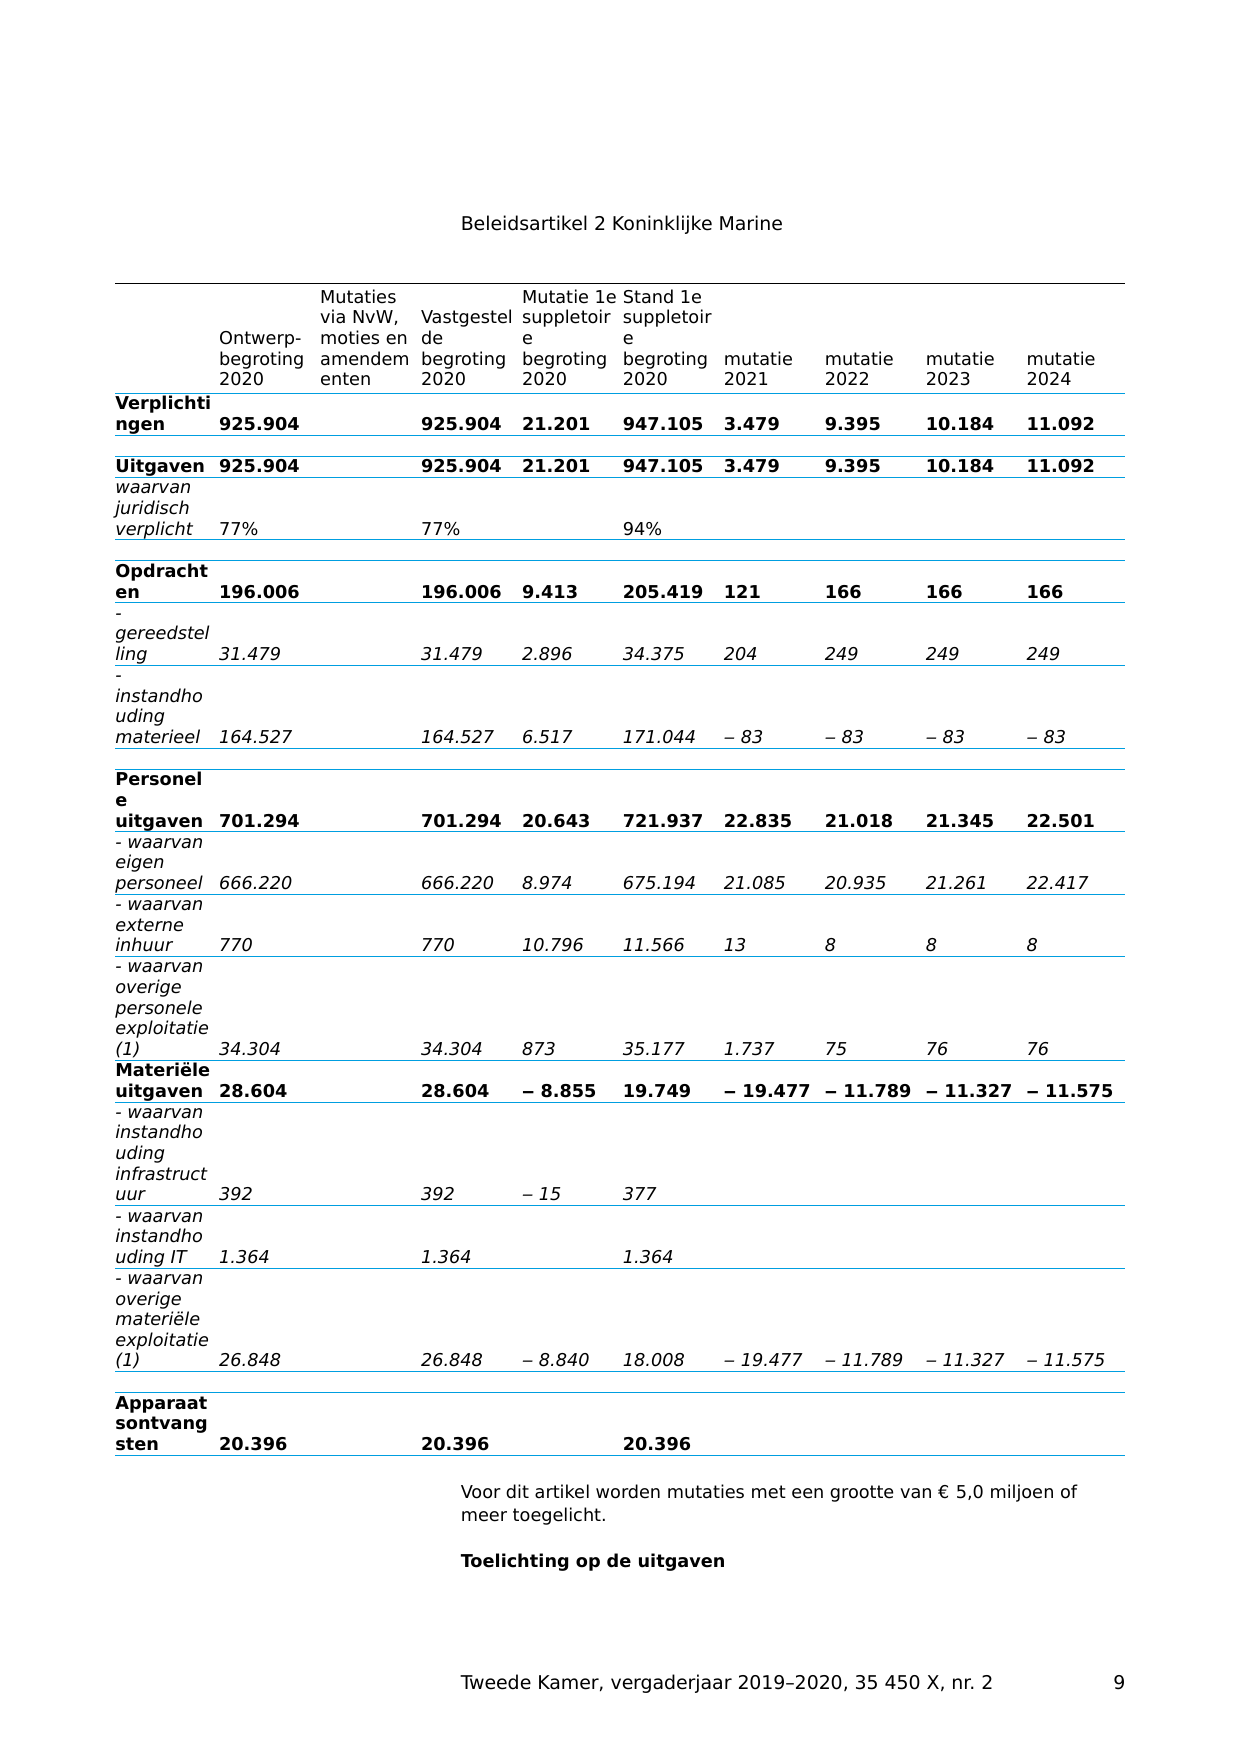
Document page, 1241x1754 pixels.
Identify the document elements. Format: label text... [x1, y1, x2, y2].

table_cell 873 [519, 957, 620, 1059]
table_cell 8.974 [519, 832, 620, 893]
table_cell [1024, 749, 1125, 769]
table_cell [317, 1372, 418, 1392]
table_cell [317, 1206, 418, 1267]
table_cell ‒ 11.327 [923, 1061, 1023, 1101]
table_cell [317, 436, 418, 456]
table_cell [115, 436, 216, 456]
table_cell 196.006 [216, 561, 317, 602]
table_cell 249 [923, 603, 1023, 664]
table_cell [115, 540, 216, 560]
table_cell 19.749 [620, 1061, 721, 1101]
table_cell 925.904 [418, 394, 519, 434]
table_cell mutatie 2024 [1024, 284, 1125, 393]
table_cell 925.904 [216, 457, 317, 477]
table_cell [721, 436, 822, 456]
table_cell [822, 540, 923, 560]
table_cell Verplichtingen [115, 394, 216, 434]
table_cell Ontwerp-begroting 2020 [216, 284, 317, 393]
table_cell Vastgestelde begroting 2020 [418, 284, 519, 393]
table_cell [620, 436, 721, 456]
table_cell Mutatie 1e suppletoire begroting 2020 [519, 284, 620, 393]
table_cell ‒ 11.789 [822, 1269, 923, 1371]
table_cell ‒ 8.855 [519, 1061, 620, 1101]
table_cell 26.848 [216, 1269, 317, 1371]
table_cell mutatie 2023 [923, 284, 1023, 393]
table_cell 392 [216, 1103, 317, 1205]
table_cell [822, 1206, 923, 1267]
table_cell [317, 457, 418, 477]
table_cell - waarvan eigen personeel [115, 832, 216, 893]
table_cell 77% [418, 478, 519, 539]
table_cell mutatie 2021 [721, 284, 822, 393]
table_cell [317, 832, 418, 893]
table_cell 770 [216, 895, 317, 956]
table_cell 121 [721, 561, 822, 602]
table_cell 76 [1024, 957, 1125, 1059]
table_cell Uitgaven [115, 457, 216, 477]
table_cell 8 [923, 895, 1023, 956]
table_cell 34.304 [216, 957, 317, 1059]
table_cell 392 [418, 1103, 519, 1205]
table_cell [317, 957, 418, 1059]
table_cell 22.417 [1024, 832, 1125, 893]
table_cell 1.364 [620, 1206, 721, 1267]
table_cell 8 [1024, 895, 1125, 956]
table_cell 20.396 [620, 1393, 721, 1454]
table_cell 196.006 [418, 561, 519, 602]
table_cell [115, 1372, 216, 1392]
table_cell 675.194 [620, 832, 721, 893]
table_cell 11.092 [1024, 394, 1125, 434]
table_cell [620, 540, 721, 560]
table_cell 9.395 [822, 394, 923, 434]
table_cell [923, 540, 1023, 560]
table_cell [317, 666, 418, 748]
table_cell ‒ 19.477 [721, 1061, 822, 1101]
table_cell 249 [822, 603, 923, 664]
table_cell 171.044 [620, 666, 721, 748]
table_cell ‒ 83 [923, 666, 1023, 748]
table_cell [317, 770, 418, 831]
table_cell 947.105 [620, 457, 721, 477]
table_cell [519, 1206, 620, 1267]
table_cell Materiële uitgaven [115, 1061, 216, 1101]
table_cell 166 [822, 561, 923, 602]
table_cell 249 [1024, 603, 1125, 664]
table_cell 164.527 [418, 666, 519, 748]
table_cell [923, 478, 1023, 539]
table_cell 947.105 [620, 394, 721, 434]
table_cell 9.395 [822, 457, 923, 477]
table_cell [721, 1393, 822, 1454]
table_cell [923, 436, 1023, 456]
table_cell [317, 1269, 418, 1371]
table_cell [1024, 436, 1125, 456]
table_cell 21.018 [822, 770, 923, 831]
table_cell 75 [822, 957, 923, 1059]
table_cell [1024, 478, 1125, 539]
table_cell [822, 1372, 923, 1392]
table_cell 21.345 [923, 770, 1023, 831]
table_cell [216, 540, 317, 560]
table_cell [317, 1103, 418, 1205]
table_cell - waarvan externe inhuur [115, 895, 216, 956]
table_cell [115, 749, 216, 769]
table_cell [620, 1372, 721, 1392]
table_cell [721, 1372, 822, 1392]
table_cell [418, 749, 519, 769]
table_cell - gereedstelling [115, 603, 216, 664]
table_cell ‒ 11.575 [1024, 1061, 1125, 1101]
table_cell [418, 1372, 519, 1392]
table_cell Opdrachten [115, 561, 216, 602]
table_cell [1024, 1372, 1125, 1392]
table_cell [1024, 1393, 1125, 1454]
table_cell [519, 436, 620, 456]
table_cell [1024, 540, 1125, 560]
table_cell [1024, 1103, 1125, 1205]
table_cell waarvan juridisch verplicht [115, 478, 216, 539]
table_cell ‒ 11.327 [923, 1269, 1023, 1371]
table_cell [115, 284, 216, 393]
table_cell 28.604 [418, 1061, 519, 1101]
table_cell [317, 895, 418, 956]
table_cell 34.304 [418, 957, 519, 1059]
table_cell [317, 540, 418, 560]
table_cell Apparaatsontvangsten [115, 1393, 216, 1454]
table_cell 204 [721, 603, 822, 664]
table_cell 164.527 [216, 666, 317, 748]
table_cell 8 [822, 895, 923, 956]
table_cell - waarvan instandhouding infrastructuur [115, 1103, 216, 1205]
table_cell [721, 1206, 822, 1267]
table_cell 20.935 [822, 832, 923, 893]
table_cell [418, 540, 519, 560]
table_cell [721, 1103, 822, 1205]
table_cell [923, 1393, 1023, 1454]
table_cell [317, 1393, 418, 1454]
table_cell ‒ 19.477 [721, 1269, 822, 1371]
table_cell ‒ 11.575 [1024, 1269, 1125, 1371]
table_cell ‒ 83 [721, 666, 822, 748]
table_cell ‒ 8.840 [519, 1269, 620, 1371]
table_cell Stand 1e suppletoire begroting 2020 [620, 284, 721, 393]
table_cell [418, 436, 519, 456]
table_cell [519, 1393, 620, 1454]
table_cell [620, 749, 721, 769]
table_cell 21.201 [519, 457, 620, 477]
table_cell [317, 394, 418, 434]
table_cell 6.517 [519, 666, 620, 748]
table_cell 31.479 [418, 603, 519, 664]
table_cell 205.419 [620, 561, 721, 602]
table_cell 13 [721, 895, 822, 956]
table_header Artikel 2 Koninklijke Marine (bedragen x € 1.000) [115, 258, 1125, 283]
table_cell 925.904 [418, 457, 519, 477]
table_cell 9.413 [519, 561, 620, 602]
table_cell [923, 1372, 1023, 1392]
table_cell [1024, 1206, 1125, 1267]
table_cell 35.177 [620, 957, 721, 1059]
table_cell 77% [216, 478, 317, 539]
table_cell 1.737 [721, 957, 822, 1059]
table_cell 1.364 [418, 1206, 519, 1267]
table_cell ‒ 15 [519, 1103, 620, 1205]
table_cell 21.201 [519, 394, 620, 434]
table_cell 925.904 [216, 394, 317, 434]
table_cell [519, 540, 620, 560]
table_cell [216, 1372, 317, 1392]
table_cell 22.501 [1024, 770, 1125, 831]
table_cell 76 [923, 957, 1023, 1059]
table_cell 3.479 [721, 394, 822, 434]
table_cell [822, 1103, 923, 1205]
table_cell 11.092 [1024, 457, 1125, 477]
table_cell 166 [923, 561, 1023, 602]
table_cell - waarvan overige personele exploitatie (1) [115, 957, 216, 1059]
table_cell mutatie 2022 [822, 284, 923, 393]
text Toelichting op de uitgaven [461, 1549, 1125, 1572]
table_cell [923, 1103, 1023, 1205]
table_cell [519, 1372, 620, 1392]
table_cell [317, 561, 418, 602]
table_cell 377 [620, 1103, 721, 1205]
table_cell [721, 478, 822, 539]
table_cell 31.479 [216, 603, 317, 664]
table_cell 20.396 [216, 1393, 317, 1454]
table_cell 770 [418, 895, 519, 956]
table_cell - waarvan overige materiële exploitatie (1) [115, 1269, 216, 1371]
table_cell 94% [620, 478, 721, 539]
table_cell [923, 1206, 1023, 1267]
table_cell 18.008 [620, 1269, 721, 1371]
table_cell [317, 478, 418, 539]
table_cell 20.643 [519, 770, 620, 831]
table_cell ‒ 11.789 [822, 1061, 923, 1101]
title Beleidsartikel 2 Koninklijke Marine [461, 213, 1125, 235]
table_cell - instandhouding materieel [115, 666, 216, 748]
table_cell [822, 1393, 923, 1454]
table_cell 10.184 [923, 394, 1023, 434]
table_cell 666.220 [216, 832, 317, 893]
table_cell ‒ 83 [1024, 666, 1125, 748]
table_cell [721, 749, 822, 769]
table_cell Mutaties via NvW, moties en amendementen [317, 284, 418, 393]
table_cell [519, 749, 620, 769]
table_cell 166 [1024, 561, 1125, 602]
table_cell 701.294 [216, 770, 317, 831]
table_cell [721, 540, 822, 560]
table_cell 34.375 [620, 603, 721, 664]
table_cell [216, 749, 317, 769]
table_cell 20.396 [418, 1393, 519, 1454]
table_cell 666.220 [418, 832, 519, 893]
text Voor dit artikel worden mutaties met een grootte van € 5,0 miljoen of meer toegelicht. [461, 1480, 1125, 1526]
table_cell [822, 478, 923, 539]
table_cell [317, 603, 418, 664]
table_cell ‒ 83 [822, 666, 923, 748]
table_cell 701.294 [418, 770, 519, 831]
table_cell 721.937 [620, 770, 721, 831]
table_cell 10.184 [923, 457, 1023, 477]
table_cell 10.796 [519, 895, 620, 956]
table_cell 26.848 [418, 1269, 519, 1371]
table_cell 21.085 [721, 832, 822, 893]
table_cell [317, 749, 418, 769]
table_cell [822, 749, 923, 769]
table_cell [519, 478, 620, 539]
table_cell 28.604 [216, 1061, 317, 1101]
table_cell 3.479 [721, 457, 822, 477]
table_cell [923, 749, 1023, 769]
table_cell Personele uitgaven [115, 770, 216, 831]
table_cell 2.896 [519, 603, 620, 664]
table_cell 22.835 [721, 770, 822, 831]
table_cell [216, 436, 317, 456]
table_cell 1.364 [216, 1206, 317, 1267]
table_cell [822, 436, 923, 456]
table_cell 11.566 [620, 895, 721, 956]
table_cell - waarvan instandhouding IT [115, 1206, 216, 1267]
table_cell 21.261 [923, 832, 1023, 893]
table_cell [317, 1061, 418, 1101]
